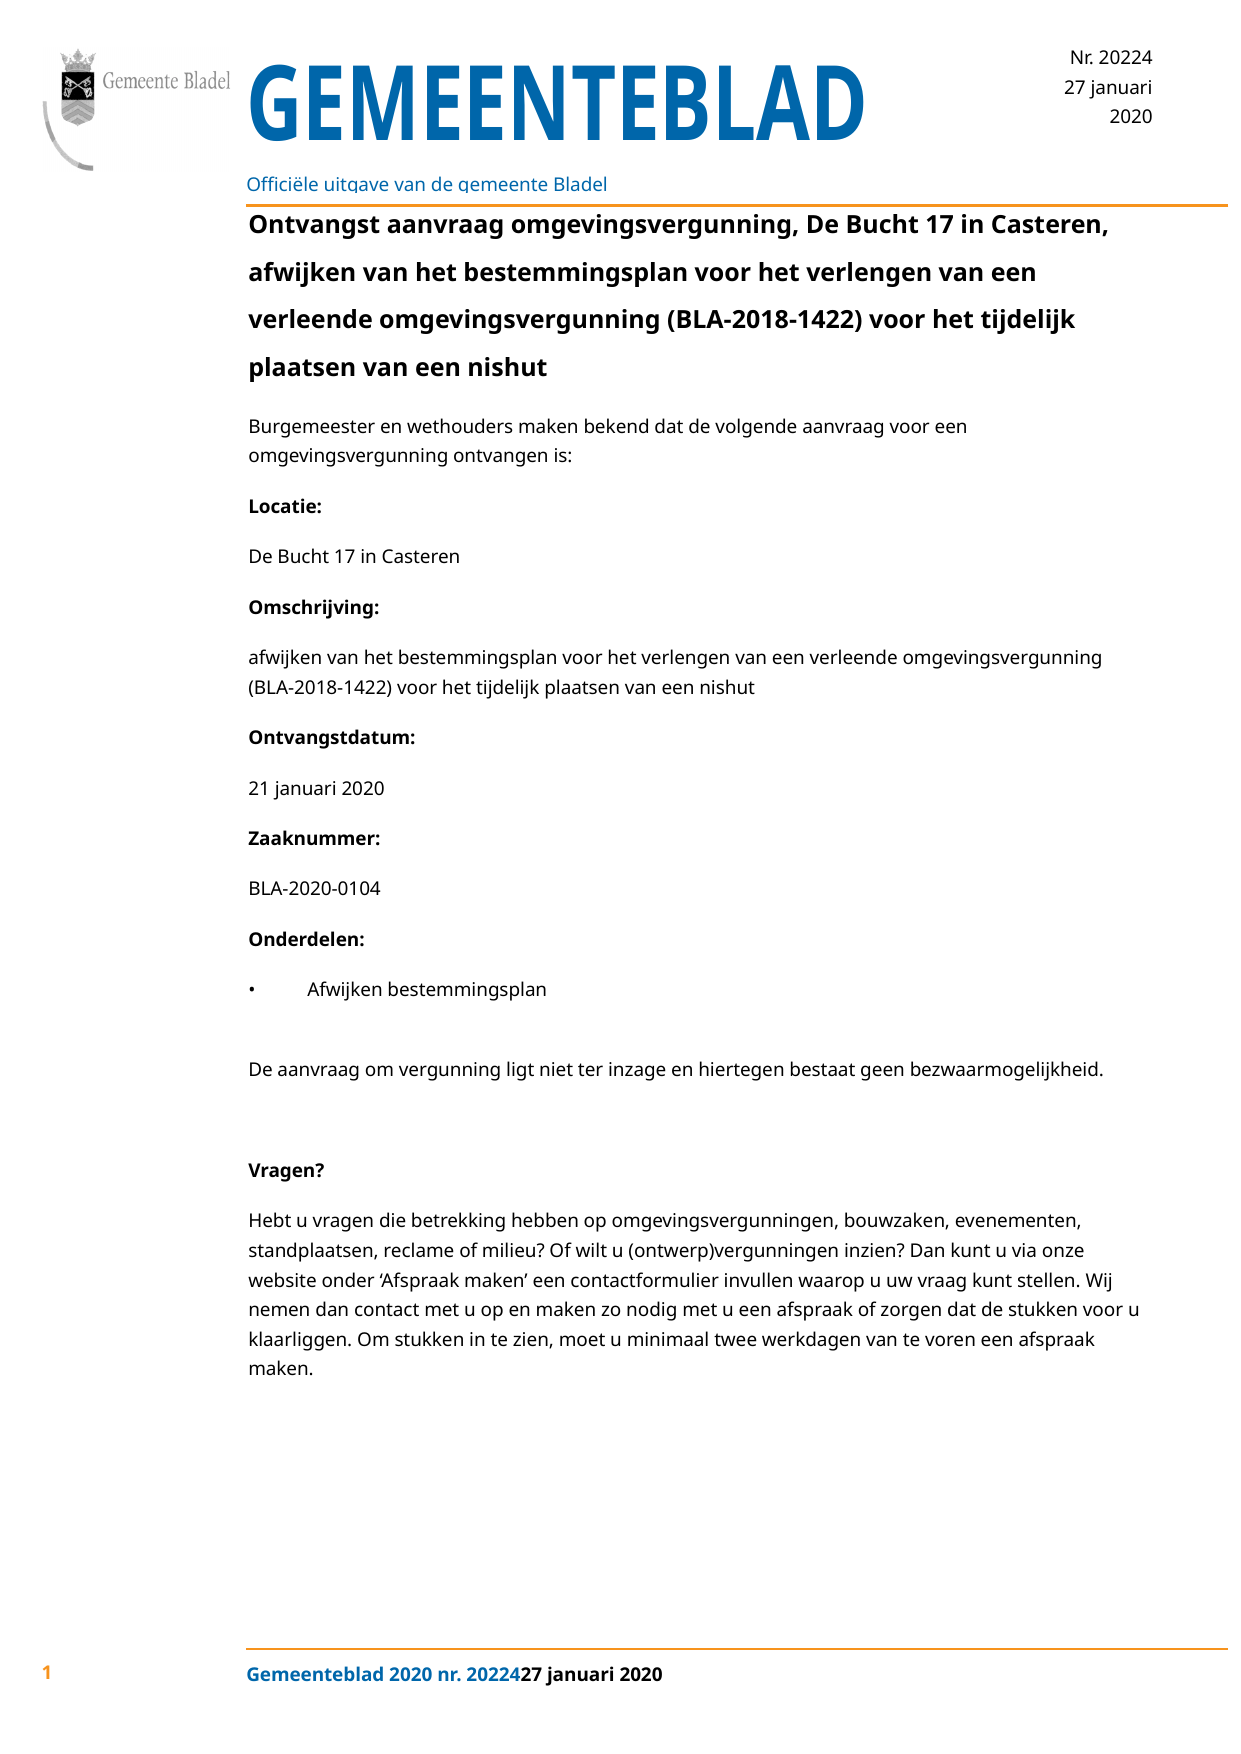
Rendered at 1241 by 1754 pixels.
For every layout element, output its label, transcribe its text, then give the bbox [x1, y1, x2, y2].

text Hebt u vragen die betrekking hebben op omgevingsvergunningen, bouwzaken, evenementen, standplaatsen, reclame of milieu? Of wilt u (ontwerp)vergunningen inzien? Dan kunt u via onze website onder ‘Afspraak maken’ een contactformulier invullen waarop u uw vraag kunt stellen. Wij nemen dan contact met u op en maken zo nodig met u een afspraak of zorgen dat de stukken voor u klaarliggen. Om stukken in te zien, moet u minimaal twee werkdagen van te voren een afspraak maken. [248, 1208, 1152, 1381]
text Ontvangstdatum: [248, 724, 1152, 750]
text BLA-2020-0104 [248, 876, 1152, 901]
text afwijken van het bestemmingsplan voor het verlengen van een verleende omgevingsvergunning (BLA-2018-1422) voor het tijdelijk plaatsen van een nishut [248, 644, 1152, 700]
text De Bucht 17 in Casteren [248, 543, 1152, 569]
text Omschrijving: [248, 594, 1152, 620]
text Locatie: [248, 493, 1152, 519]
text 21 januari 2020 [248, 775, 1152, 801]
text Burgemeester en wethouders maken bekend dat de volgende aanvraag voor een omgevingsvergunning ontvangen is: [248, 413, 1152, 468]
text Ontvangst aanvraag omgevingsvergunning, De Bucht 17 in Casteren, afwijken van het bestemmingsplan voor het verlengen van een verleende omgevingsvergunning (BLA-2018-1422) voor het tijdelijk plaatsen van een nishut [248, 207, 1152, 384]
picture [41, 47, 231, 172]
text Vragen? [248, 1157, 1152, 1183]
text De aanvraag om vergunning ligt niet ter inzage en hiertegen bestaat geen bezwaarmogelijkheid. [248, 1056, 1152, 1082]
list Afwijken bestemmingsplan [248, 976, 1152, 1002]
text Onderdelen: [248, 926, 1152, 952]
text Zaaknummer: [248, 825, 1152, 851]
